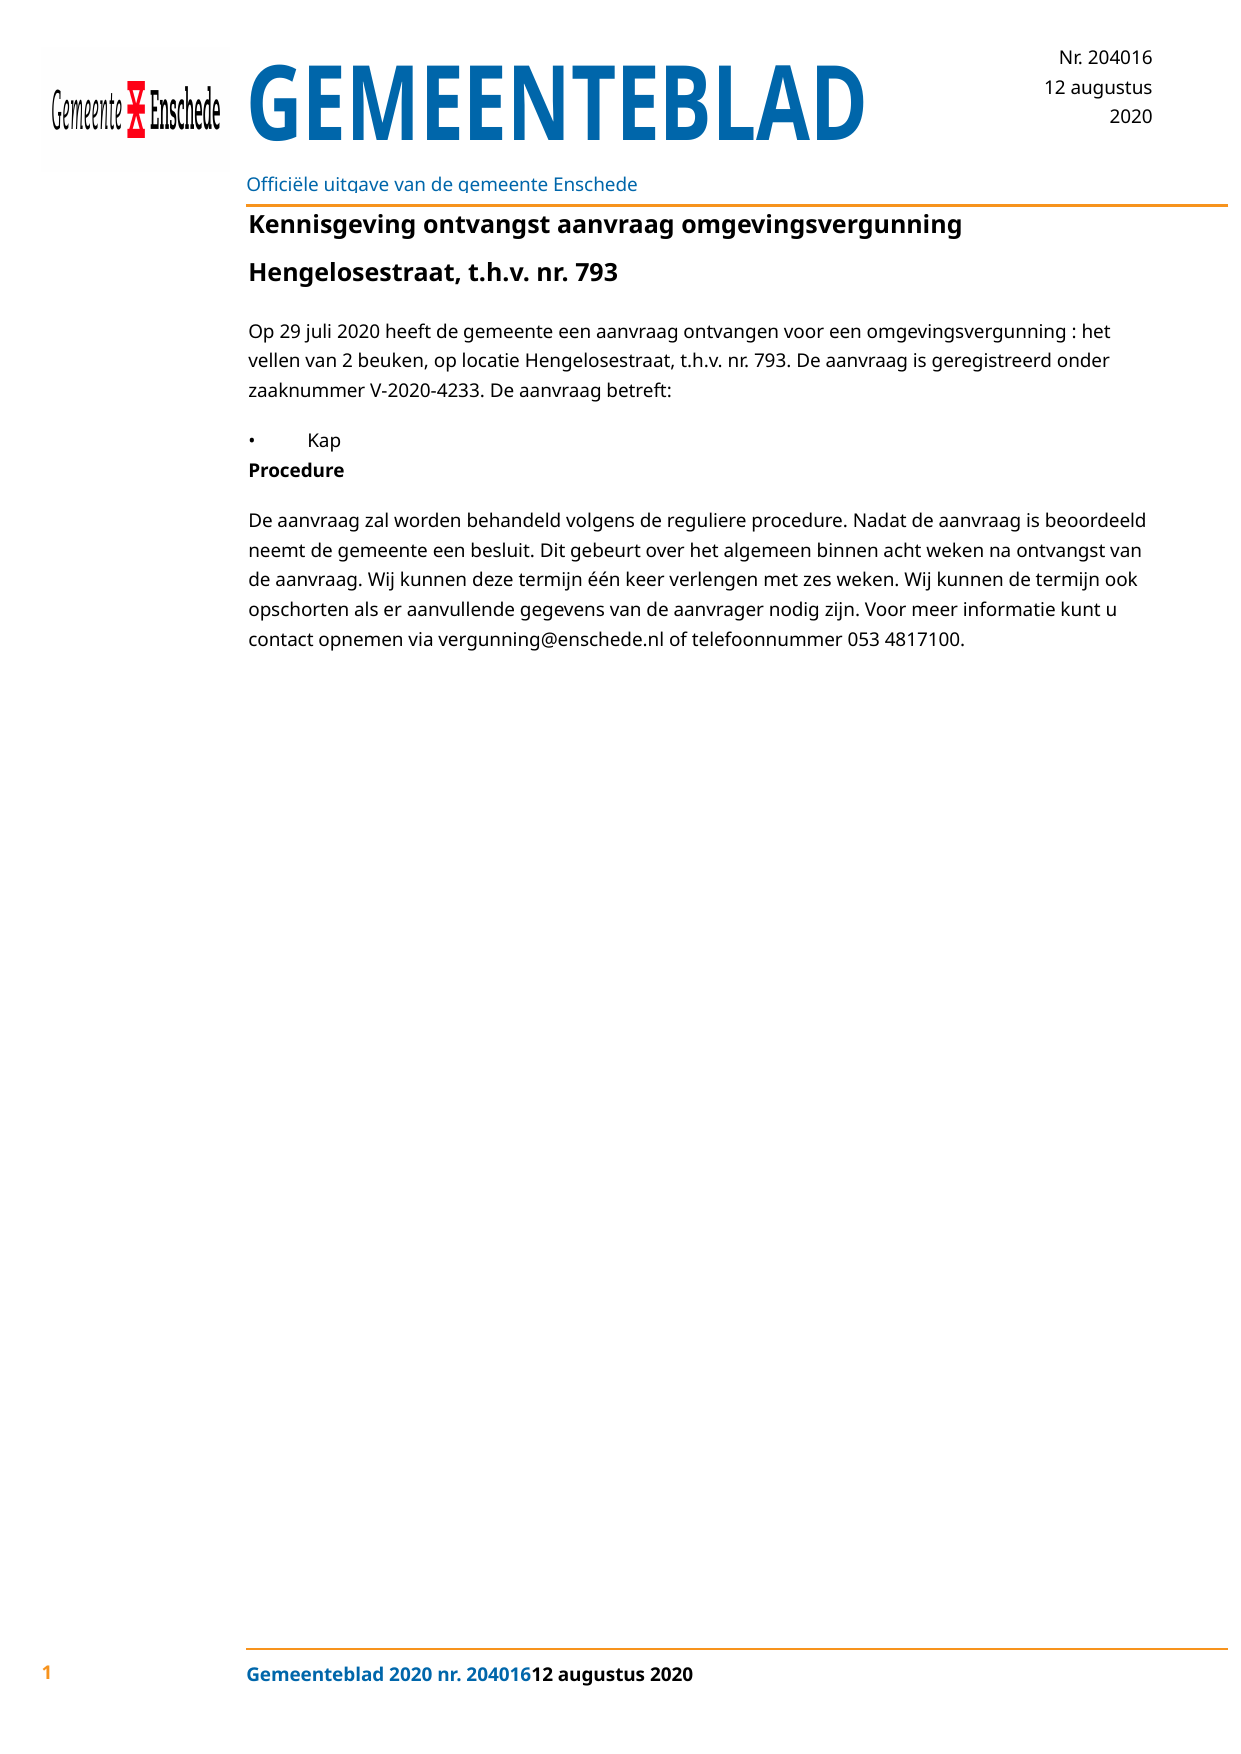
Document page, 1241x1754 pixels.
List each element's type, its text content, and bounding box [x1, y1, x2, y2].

text Kennisgeving ontvangst aanvraag omgevingsvergunning Hengelosestraat, t.h.v. nr. 793 [248, 207, 1152, 288]
text Op 29 juli 2020 heeft de gemeente een aanvraag ontvangen voor een omgevingsvergunning : het vellen van 2 beuken, op locatie Hengelosestraat, t.h.v. nr. 793. De aanvraag is geregistreerd onder zaaknummer V-2020-4233. De aanvraag betreft: [248, 318, 1152, 403]
picture [41, 47, 231, 172]
list Kap [248, 427, 1152, 453]
text Procedure [248, 457, 1152, 483]
text De aanvraag zal worden behandeld volgens de reguliere procedure. Nadat de aanvraag is beoordeeld neemt de gemeente een besluit. Dit gebeurt over het algemeen binnen acht weken na ontvangst van de aanvraag. Wij kunnen deze termijn één keer verlengen met zes weken. Wij kunnen de termijn ook opschorten als er aanvullende gegevens van de aanvrager nodig zijn. Voor meer informatie kunt u contact opnemen via vergunning@enschede.nl of telefoonnummer 053 4817100. [248, 507, 1152, 652]
